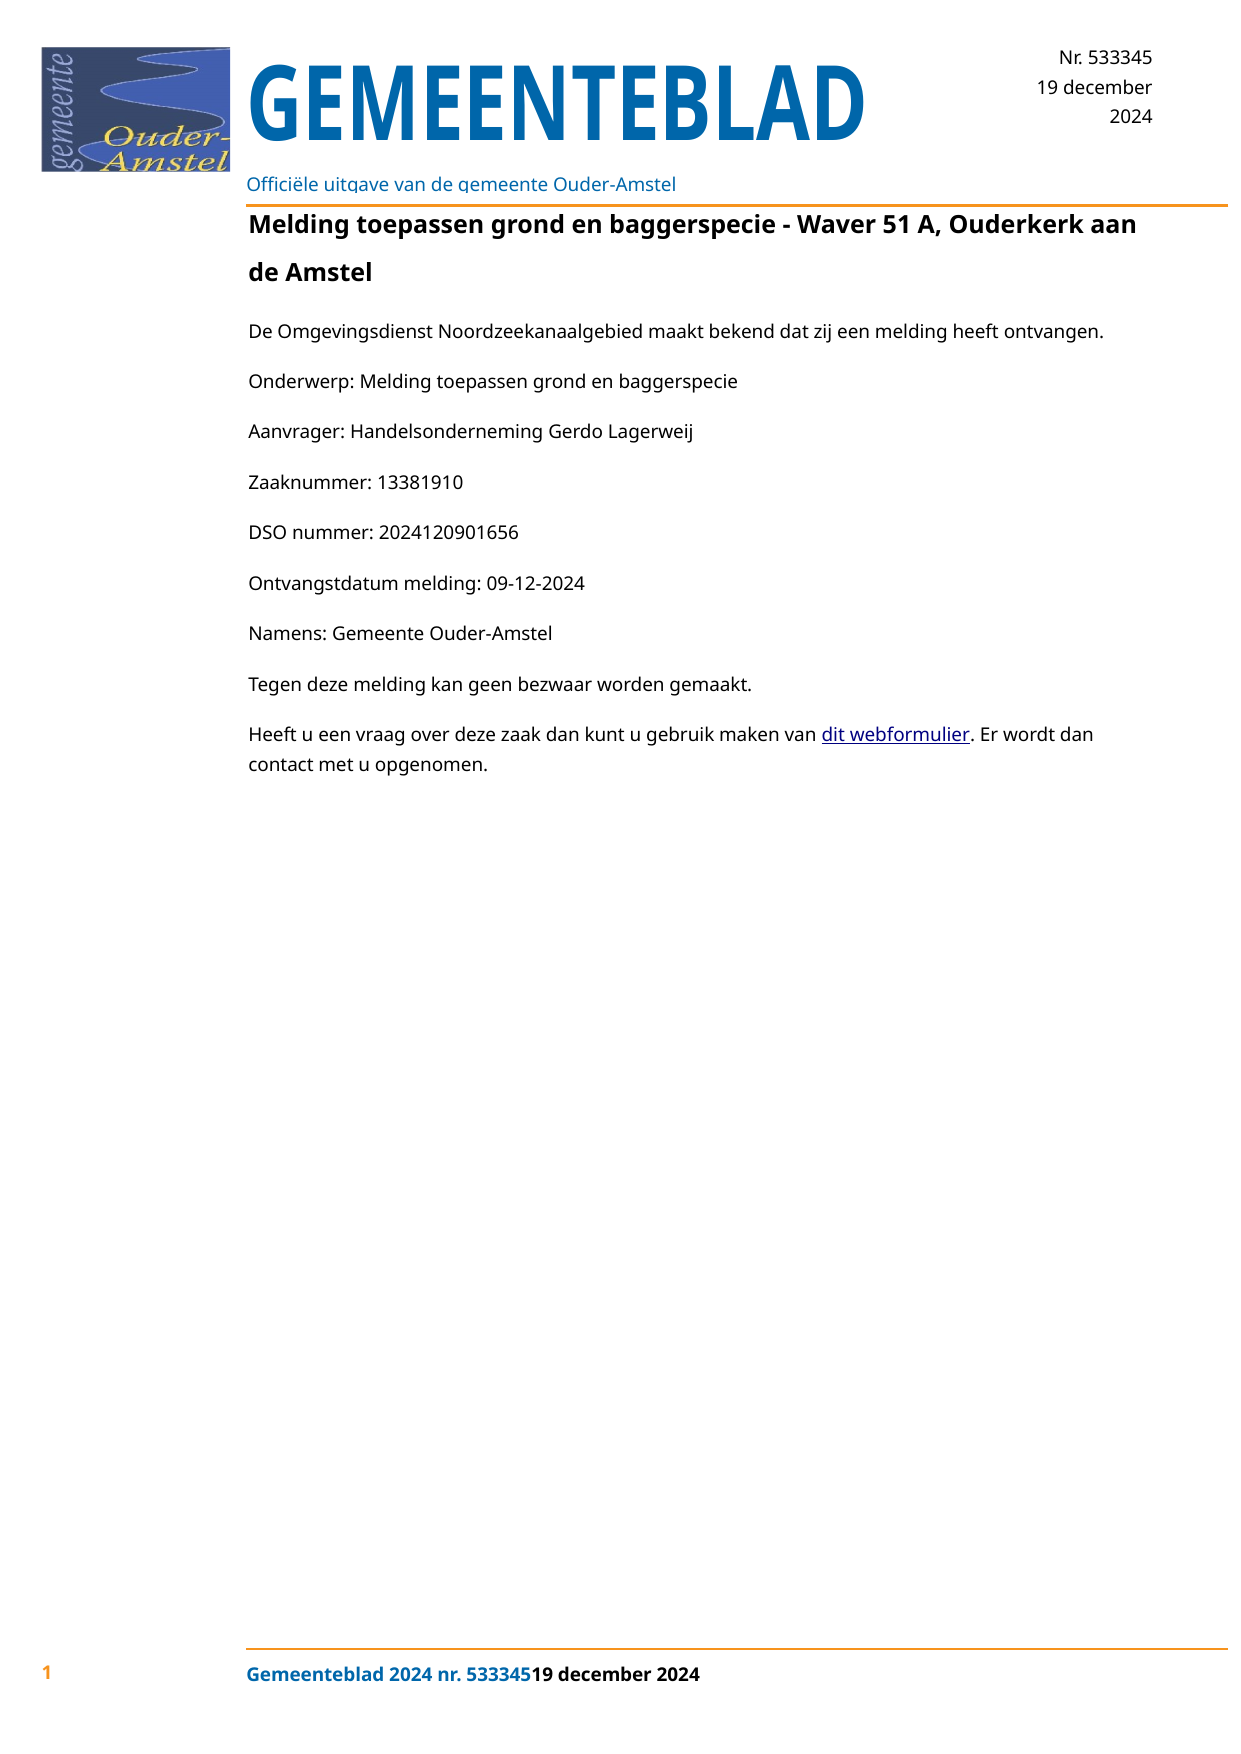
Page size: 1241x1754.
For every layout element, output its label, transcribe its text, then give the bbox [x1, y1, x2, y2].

text Namens: Gemeente Ouder-Amstel [248, 620, 1152, 646]
text Onderwerp: Melding toepassen grond en baggerspecie [248, 368, 1152, 394]
picture [41, 47, 231, 172]
text Melding toepassen grond en baggerspecie - Waver 51 A, Ouderkerk aan de Amstel [248, 207, 1152, 288]
text De Omgevingsdienst Noordzeekanaalgebied maakt bekend dat zij een melding heeft ontvangen. [248, 318, 1152, 344]
text Heeft u een vraag over deze zaak dan kunt u gebruik maken van dit webformulier. Er wordt dan contact met u opgenomen. [248, 721, 1152, 777]
text Ontvangstdatum melding: 09-12-2024 [248, 570, 1152, 596]
text DSO nummer: 2024120901656 [248, 519, 1152, 545]
text Aanvrager: Handelsonderneming Gerdo Lagerweij [248, 419, 1152, 444]
text Tegen deze melding kan geen bezwaar worden gemaakt. [248, 671, 1152, 697]
text Zaaknummer: 13381910 [248, 469, 1152, 495]
